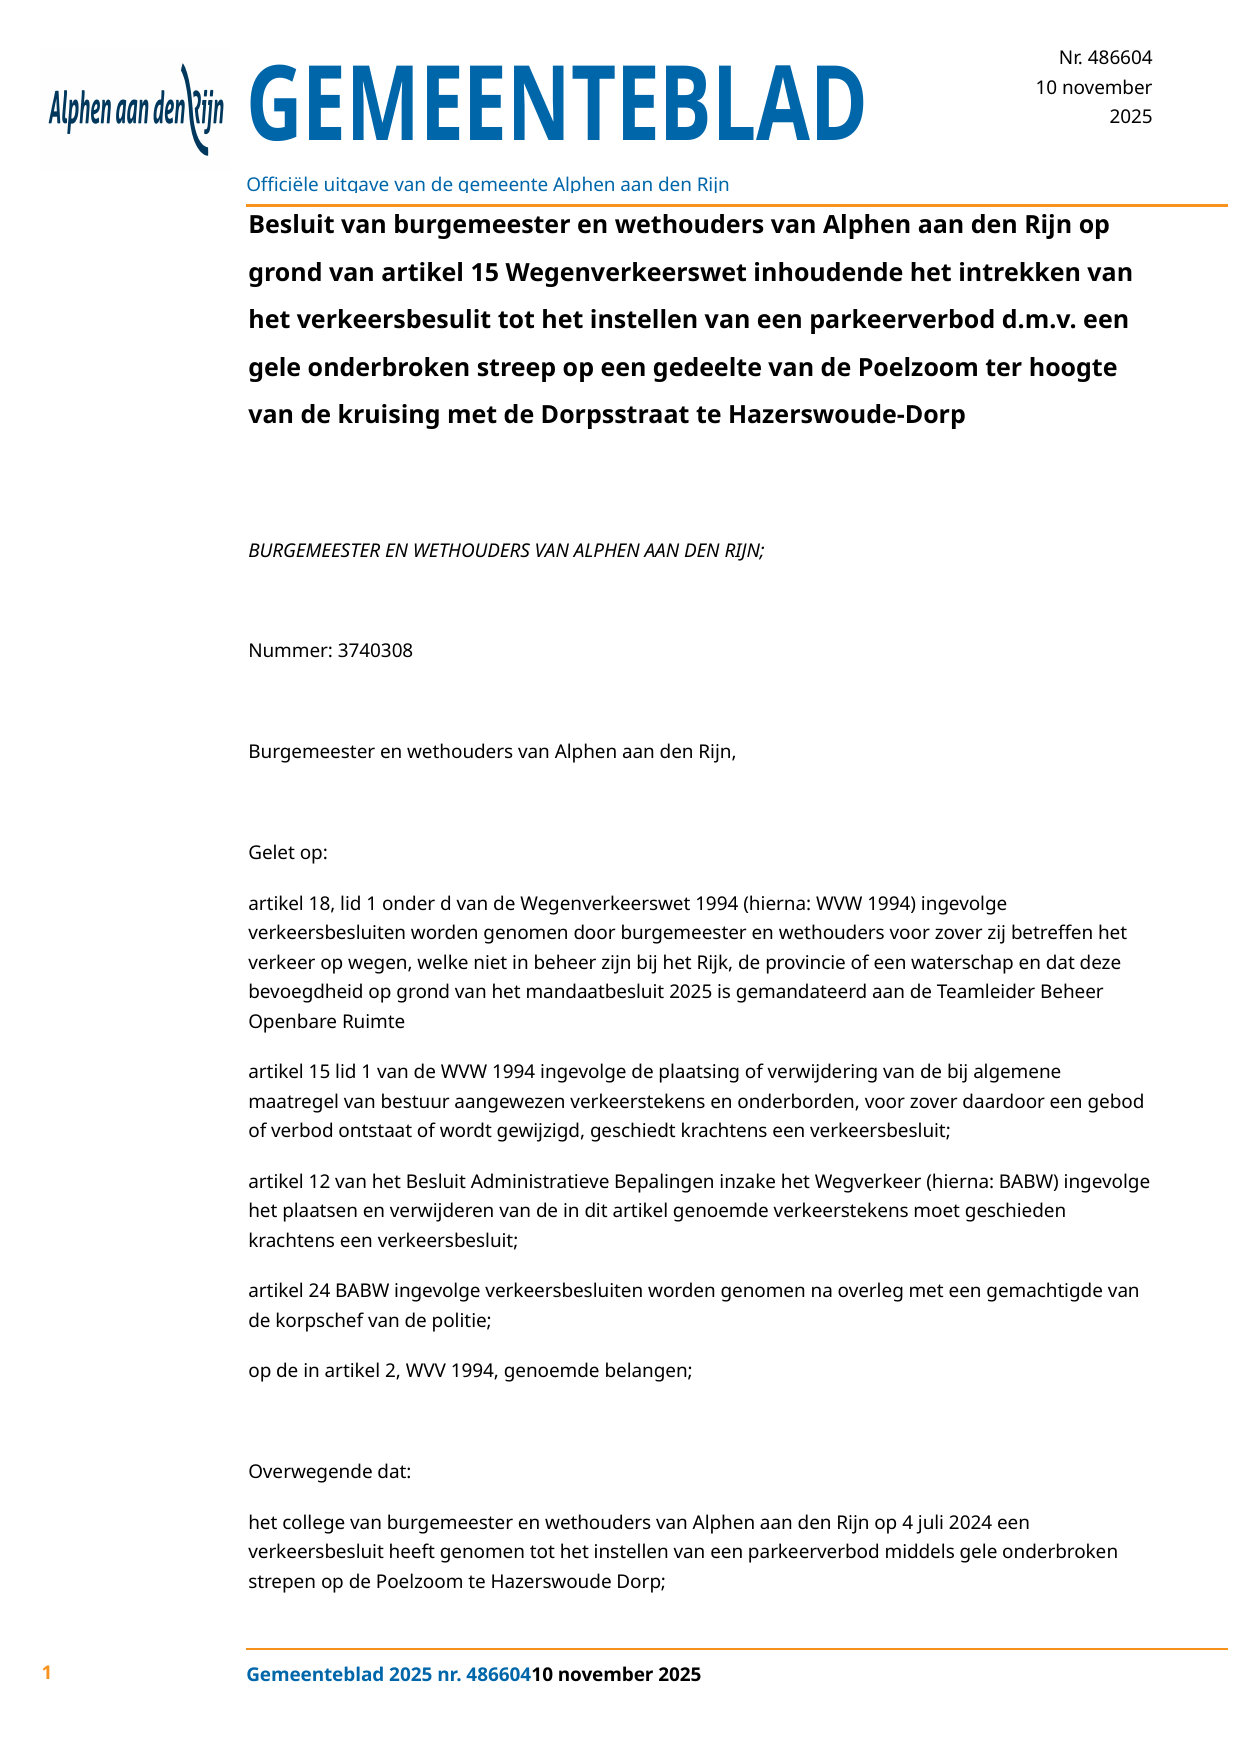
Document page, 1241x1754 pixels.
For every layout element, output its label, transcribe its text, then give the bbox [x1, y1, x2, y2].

text het college van burgemeester en wethouders van Alphen aan den Rijn op 4 juli 2024 een verkeersbesluit heeft genomen tot het instellen van een parkeerverbod middels gele onderbroken strepen op de Poelzoom te Hazerswoude Dorp; [248, 1509, 1152, 1594]
text Gelet op: [248, 839, 1152, 865]
text Besluit van burgemeester en wethouders van Alphen aan den Rijn op grond van artikel 15 Wegenverkeerswet inhoudende het intrekken van het verkeersbesulit tot het instellen van een parkeerverbod d.m.v. een gele onderbroken streep op een gedeelte van de Poelzoom ter hoogte van de kruising met de Dorpsstraat te Hazerswoude-Dorp [248, 207, 1152, 431]
text op de in artikel 2, WVV 1994, genoemde belangen; [248, 1358, 1152, 1383]
text Nummer: 3740308 [248, 638, 1152, 663]
text artikel 15 lid 1 van de WVW 1994 ingevolge de plaatsing of verwijdering van de bij algemene maatregel van bestuur aangewezen verkeerstekens en onderborden, voor zover daardoor een gebod of verbod ontstaat of wordt gewijzigd, geschiedt krachtens een verkeersbesluit; [248, 1058, 1152, 1143]
text Burgemeester en wethouders van Alphen aan den Rijn, [248, 738, 1152, 764]
text artikel 18, lid 1 onder d van de Wegenverkeerswet 1994 (hierna: WVW 1994) ingevolge verkeersbesluiten worden genomen door burgemeester en wethouders voor zover zij betreffen het verkeer op wegen, welke niet in beheer zijn bij het Rijk, de provincie of een waterschap en dat deze bevoegdheid op grond van het mandaatbesluit 2025 is gemandateerd aan de Teamleider Beheer Openbare Ruimte [248, 890, 1152, 1034]
picture [41, 47, 231, 172]
text Overwegende dat: [248, 1458, 1152, 1484]
text artikel 12 van het Besluit Administratieve Bepalingen inzake het Wegverkeer (hierna: BABW) ingevolge het plaatsen en verwijderen van de in dit artikel genoemde verkeerstekens moet geschieden krachtens een verkeersbesluit; [248, 1168, 1152, 1253]
text artikel 24 BABW ingevolge verkeersbesluiten worden genomen na overleg met een gemachtigde van de korpschef van de politie; [248, 1278, 1152, 1333]
text BURGEMEESTER EN WETHOUDERS VAN ALPHEN AAN DEN RIJN; [248, 537, 1152, 563]
